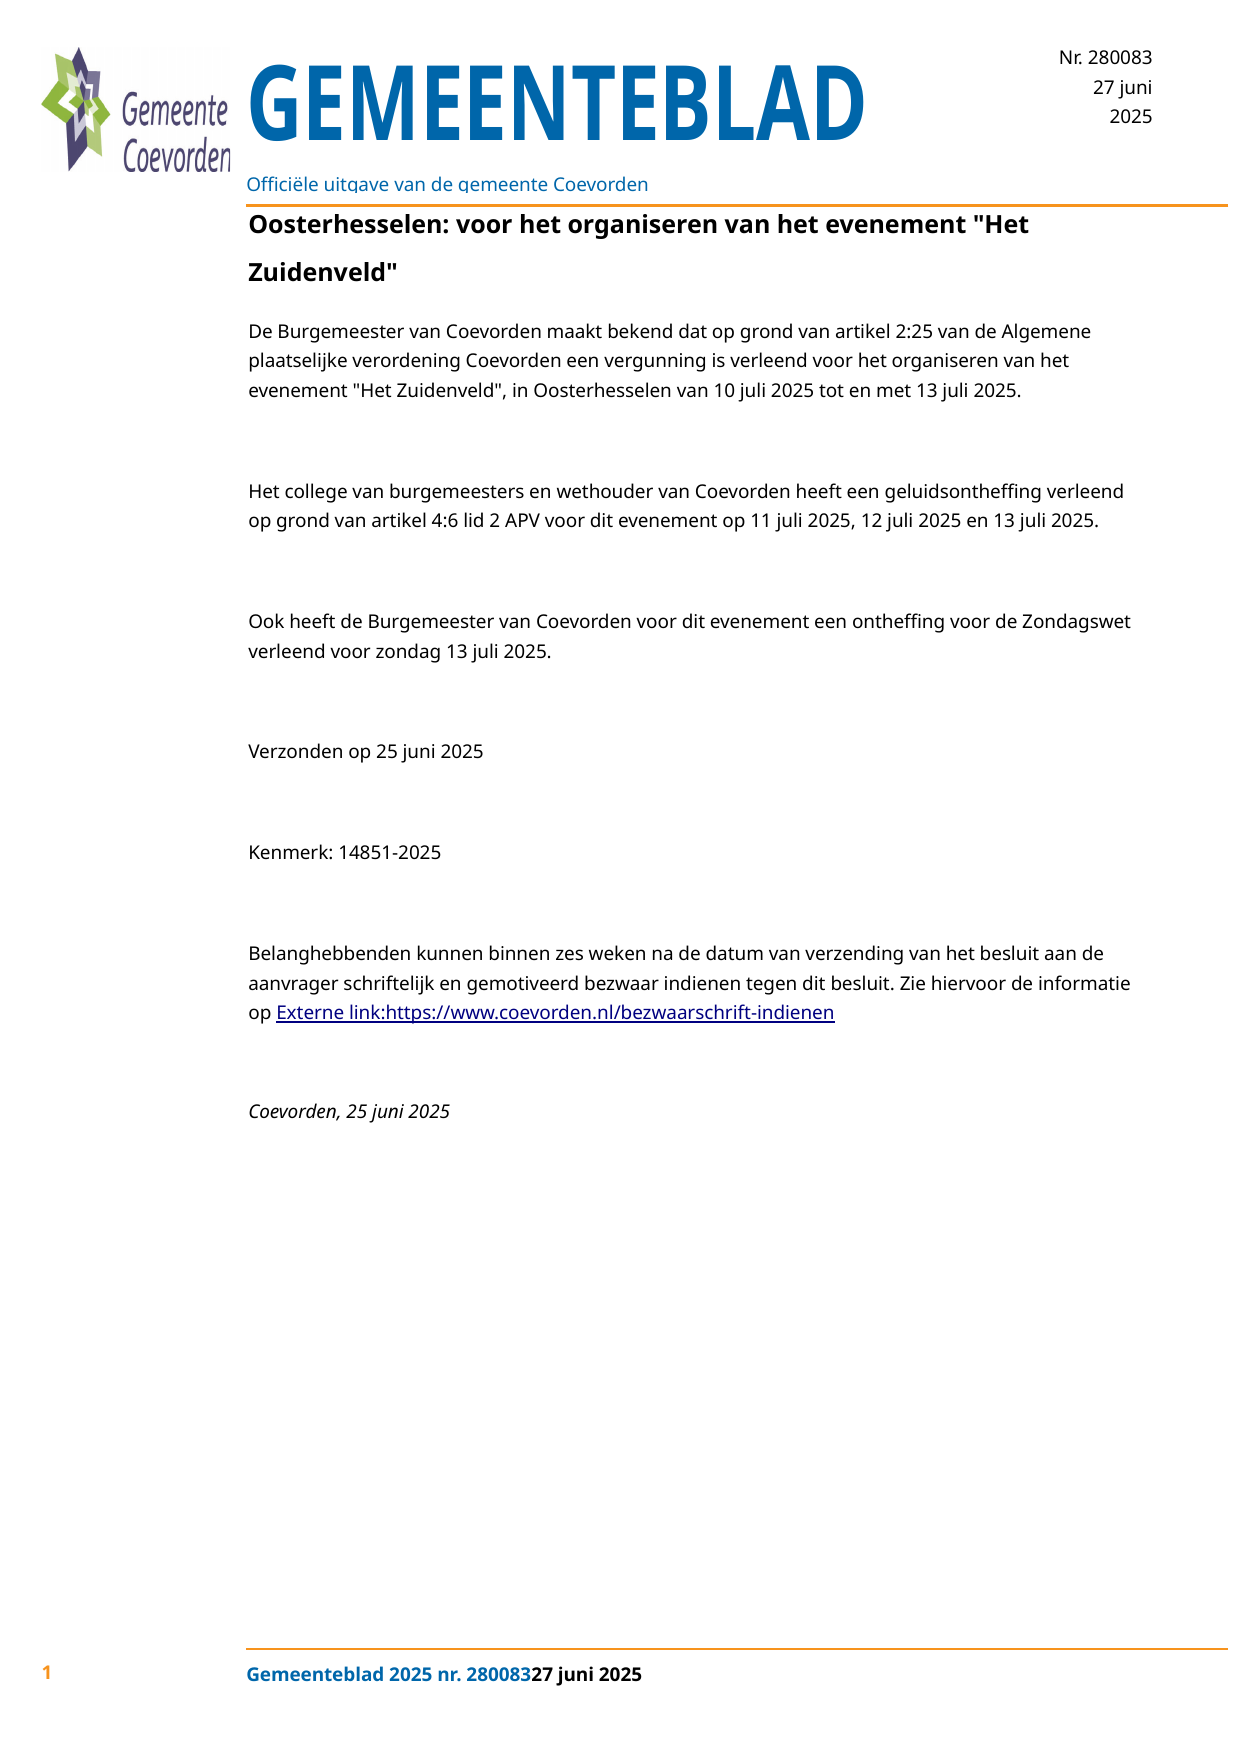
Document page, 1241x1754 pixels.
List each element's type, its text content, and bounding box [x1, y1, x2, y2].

text De Burgemeester van Coevorden maakt bekend dat op grond van artikel 2:25 van de Algemene plaatselijke verordening Coevorden een vergunning is verleend voor het organiseren van het evenement "Het Zuidenveld", in Oosterhesselen van 10 juli 2025 tot en met 13 juli 2025. [248, 318, 1152, 403]
picture [41, 47, 231, 172]
text Verzonden op 25 juni 2025 [248, 739, 1152, 764]
text Coevorden, 25 juni 2025 [248, 1098, 1152, 1123]
text Het college van burgemeesters en wethouder van Coevorden heeft een geluidsontheffing verleend op grond van artikel 4:6 lid 2 APV voor dit evenement op 11 juli 2025, 12 juli 2025 en 13 juli 2025. [248, 478, 1152, 533]
text Belanghebbenden kunnen binnen zes weken na de datum van verzending van het besluit aan de aanvrager schriftelijk en gemotiveerd bezwaar indienen tegen dit besluit. Zie hiervoor de informatie op Externe link:https://www.coevorden.nl/bezwaarschrift-indienen [248, 940, 1152, 1025]
text Ook heeft de Burgemeester van Coevorden voor dit evenement een ontheffing voor de Zondagswet verleend voor zondag 13 juli 2025. [248, 608, 1152, 664]
text Oosterhesselen: voor het organiseren van het evenement "Het Zuidenveld" [248, 207, 1152, 288]
text Kenmerk: 14851-2025 [248, 839, 1152, 865]
